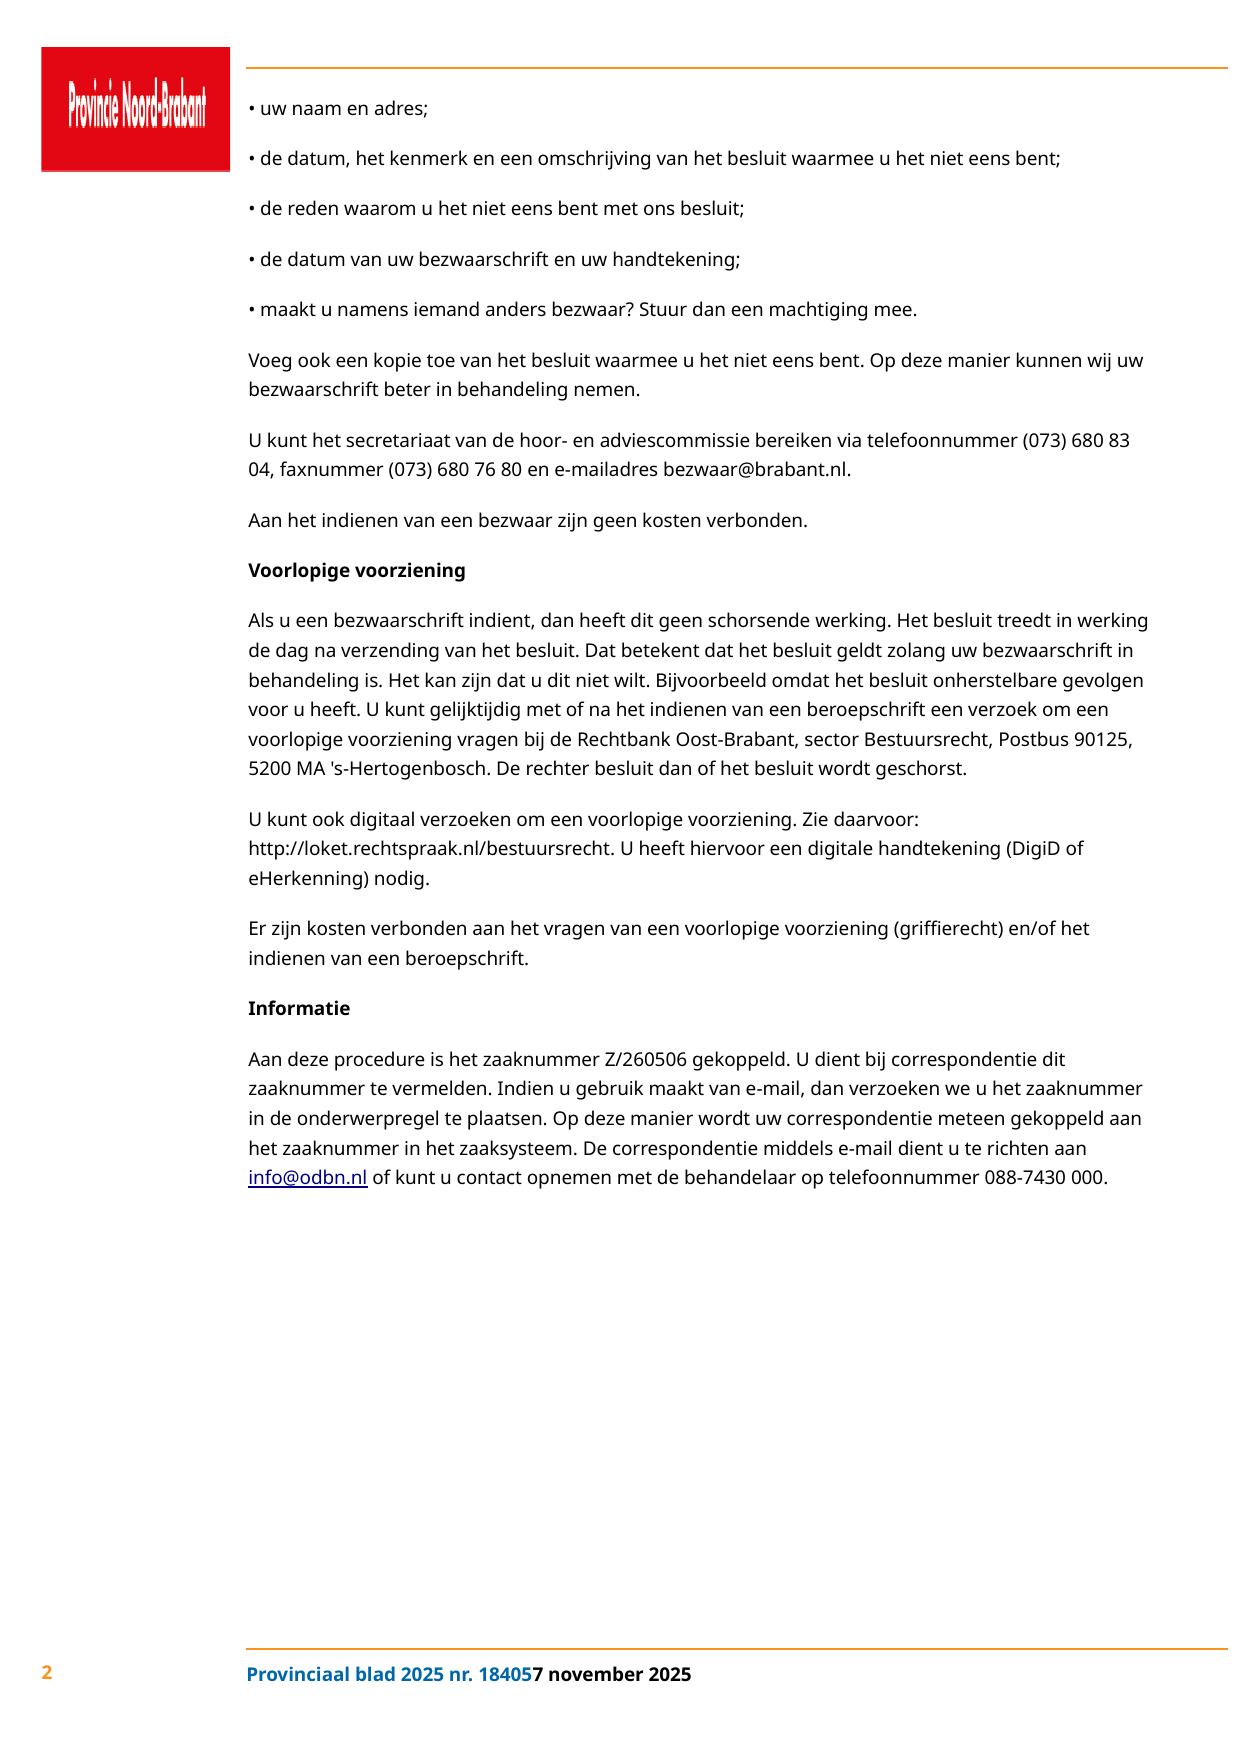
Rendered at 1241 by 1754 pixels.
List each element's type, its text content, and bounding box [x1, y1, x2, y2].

text Aan deze procedure is het zaaknummer Z/260506 gekoppeld. U dient bij correspondentie dit zaaknummer te vermelden. Indien u gebruik maakt van e-mail, dan verzoeken we u het zaaknummer in de onderwerpregel te plaatsen. Op deze manier wordt uw correspondentie meteen gekoppeld aan het zaaknummer in het zaaksysteem. De correspondentie middels e-mail dient u te richten aan info@odbn.nl of kunt u contact opnemen met de behandelaar op telefoonnummer 088-7430 000. [248, 1046, 1152, 1190]
text • de datum, het kenmerk en een omschrijving van het besluit waarmee u het niet eens bent; [248, 145, 1152, 171]
text Voeg ook een kopie toe van het besluit waarmee u het niet eens bent. Op deze manier kunnen wij uw bezwaarschrift beter in behandeling nemen. [248, 347, 1152, 402]
text U kunt ook digitaal verzoeken om een voorlopige voorziening. Zie daarvoor: http://loket.rechtspraak.nl/bestuursrecht. U heeft hiervoor een digitale handtekening (DigiD of eHerkenning) nodig. [248, 806, 1152, 891]
text Voorlopige voorziening [248, 557, 1152, 583]
text Informatie [248, 996, 1152, 1021]
text • uw naam en adres; [248, 95, 1152, 121]
text U kunt het secretariaat van de hoor- en adviescommissie bereiken via telefoonnummer (073) 680 83 04, faxnummer (073) 680 76 80 en e-mailadres bezwaar@brabant.nl. [248, 427, 1152, 482]
text • maakt u namens iemand anders bezwaar? Stuur dan een machtiging mee. [248, 296, 1152, 322]
text • de reden waarom u het niet eens bent met ons besluit; [248, 196, 1152, 221]
picture [41, 47, 231, 172]
text Er zijn kosten verbonden aan het vragen van een voorlopige voorziening (griffierecht) en/of het indienen van een beroepschrift. [248, 916, 1152, 971]
text Als u een bezwaarschrift indient, dan heeft dit geen schorsende werking. Het besluit treedt in werking de dag na verzending van het besluit. Dat betekent dat het besluit geldt zolang uw bezwaarschrift in behandeling is. Het kan zijn dat u dit niet wilt. Bijvoorbeeld omdat het besluit onherstelbare gevolgen voor u heeft. U kunt gelijktijdig met of na het indienen van een beroepschrift een verzoek om een voorlopige voorziening vragen bij de Rechtbank Oost-Brabant, sector Bestuursrecht, Postbus 90125, 5200 MA 's‑Hertogenbosch. De rechter besluit dan of het besluit wordt geschorst. [248, 608, 1152, 781]
text • de datum van uw bezwaarschrift en uw handtekening; [248, 246, 1152, 272]
text Aan het indienen van een bezwaar zijn geen kosten verbonden. [248, 507, 1152, 533]
